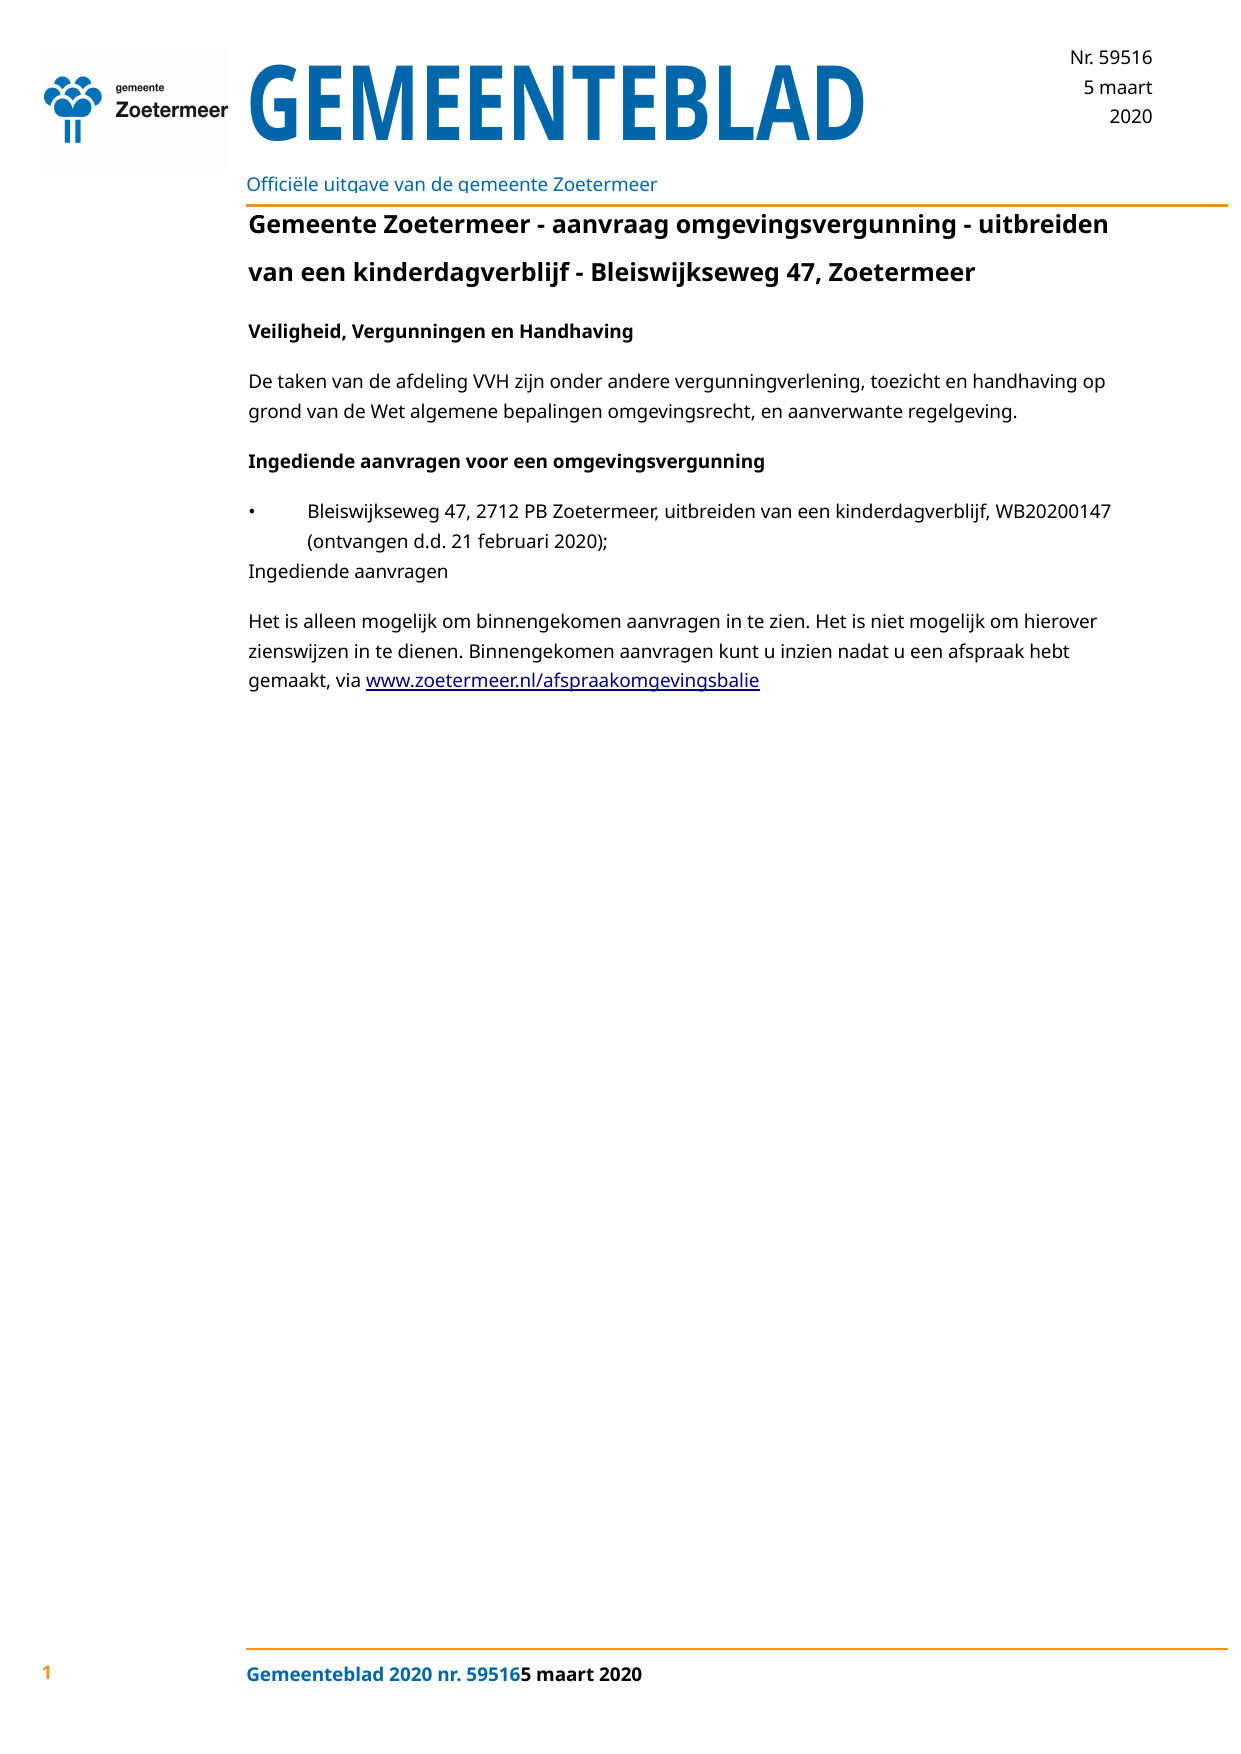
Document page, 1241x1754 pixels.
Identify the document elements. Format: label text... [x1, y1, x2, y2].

text Het is alleen mogelijk om binnengekomen aanvragen in te zien. Het is niet mogelijk om hierover zienswijzen in te dienen. Binnengekomen aanvragen kunt u inzien nadat u een afspraak hebt gemaakt, via www.zoetermeer.nl/afspraakomgevingsbalie [248, 608, 1152, 693]
text Veiligheid, Vergunningen en Handhaving [248, 318, 1152, 344]
text De taken van de afdeling VVH zijn onder andere vergunningverlening, toezicht en handhaving op grond van de Wet algemene bepalingen omgevingsrecht, en aanverwante regelgeving. [248, 368, 1152, 424]
text Ingediende aanvragen voor een omgevingsvergunning [248, 448, 1152, 474]
text Gemeente Zoetermeer - aanvraag omgevingsvergunning - uitbreiden van een kinderdagverblijf - Bleiswijkseweg 47, Zoetermeer [248, 207, 1152, 288]
list Bleiswijkseweg 47, 2712 PB Zoetermeer, uitbreiden van een kinderdagverblijf, WB20200147 (ontvangen d.d. 21 februari 2020); [248, 499, 1152, 554]
text Ingediende aanvragen [248, 558, 1152, 584]
picture [41, 47, 231, 172]
